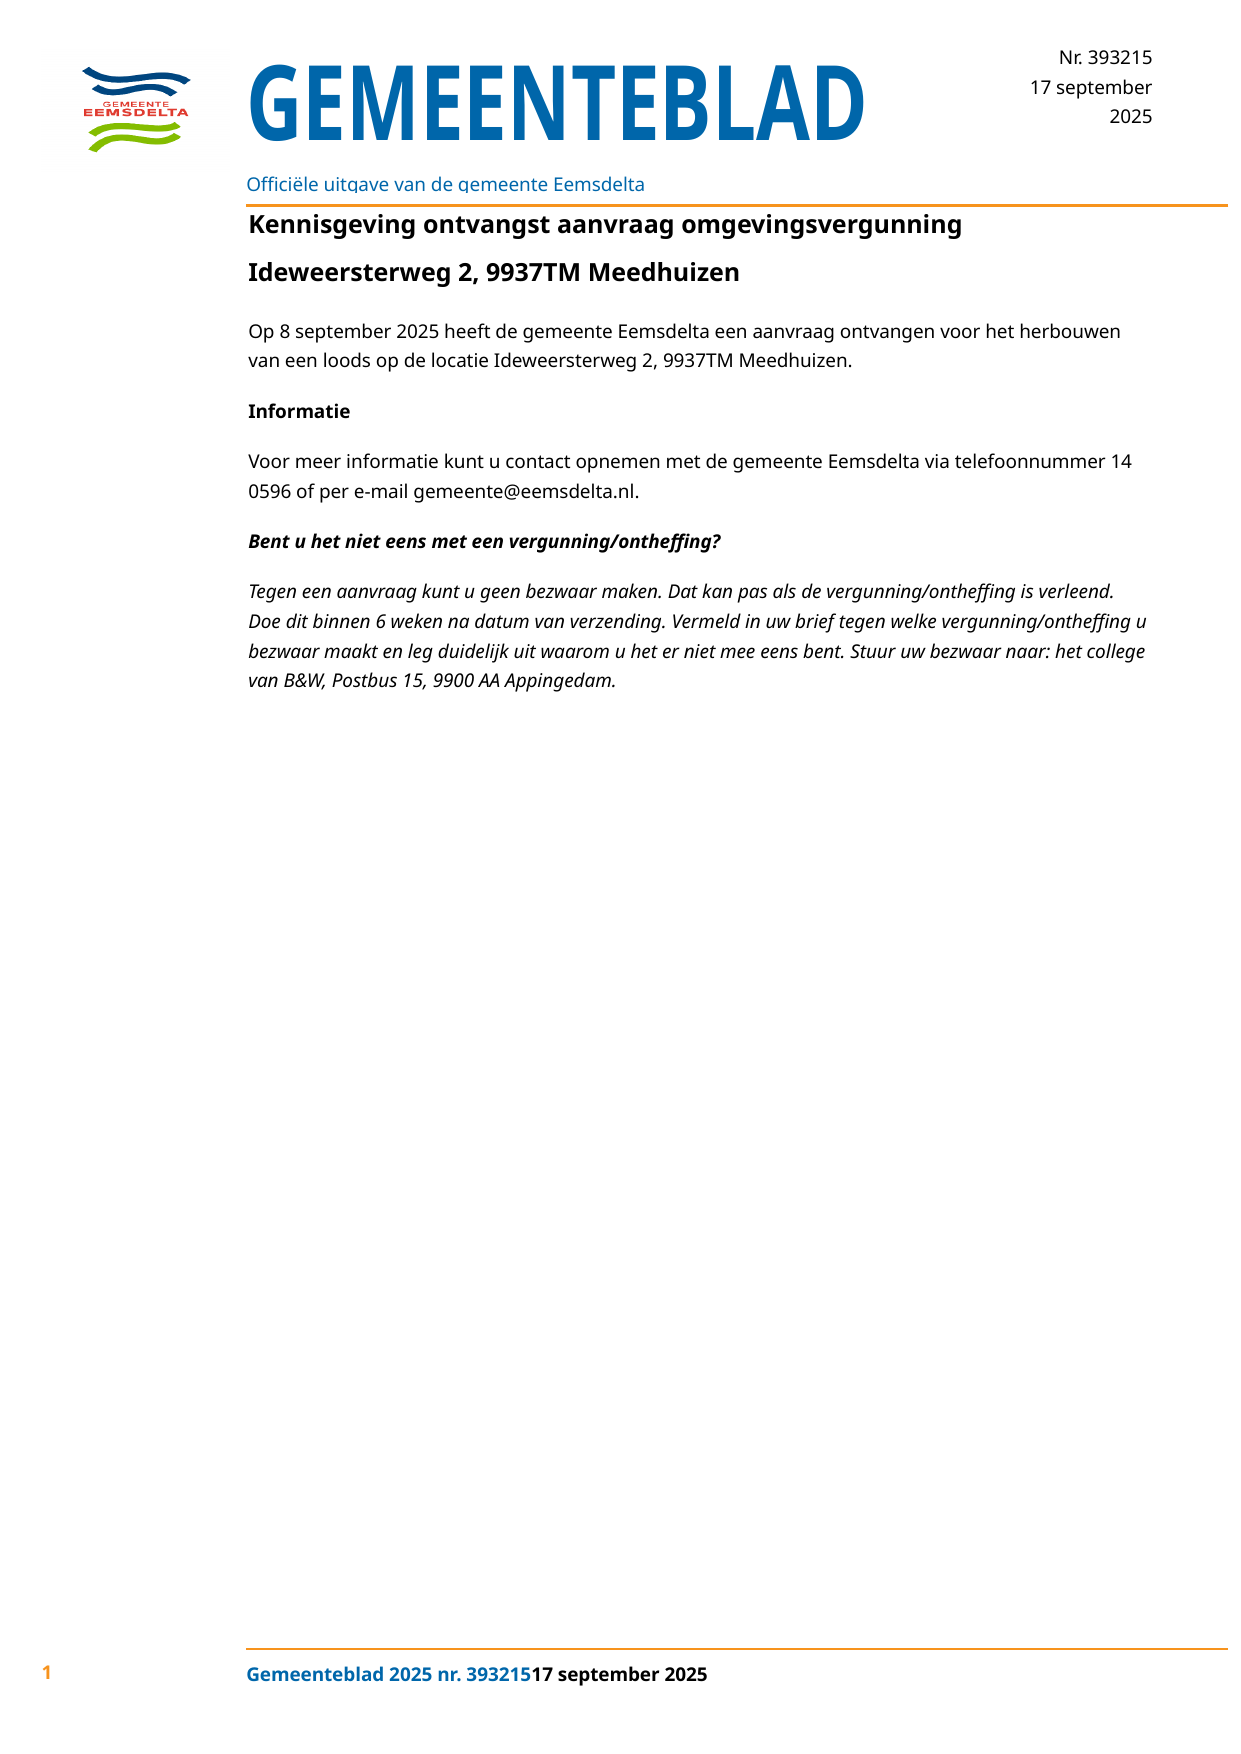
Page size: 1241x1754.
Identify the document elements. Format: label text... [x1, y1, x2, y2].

text Tegen een aanvraag kunt u geen bezwaar maken. Dat kan pas als de vergunning/ontheffing is verleend. Doe dit binnen 6 weken na datum van verzending. Vermeld in uw brief tegen welke vergunning/ontheffing u bezwaar maakt en leg duidelijk uit waarom u het er niet mee eens bent. Stuur uw bezwaar naar: het college van B&W, Postbus 15, 9900 AA Appingedam. [248, 579, 1152, 693]
text Kennisgeving ontvangst aanvraag omgevingsvergunning Ideweersterweg 2, 9937TM Meedhuizen [248, 207, 1152, 288]
text Voor meer informatie kunt u contact opnemen met de gemeente Eemsdelta via telefoonnummer 14 0596 of per e-mail gemeente@eemsdelta.nl. [248, 448, 1152, 504]
text Op 8 september 2025 heeft de gemeente Eemsdelta een aanvraag ontvangen voor het herbouwen van een loods op de locatie Ideweersterweg 2, 9937TM Meedhuizen. [248, 318, 1152, 373]
picture [41, 47, 231, 172]
text Bent u het niet eens met een vergunning/ontheffing? [248, 528, 1152, 554]
text Informatie [248, 398, 1152, 424]
